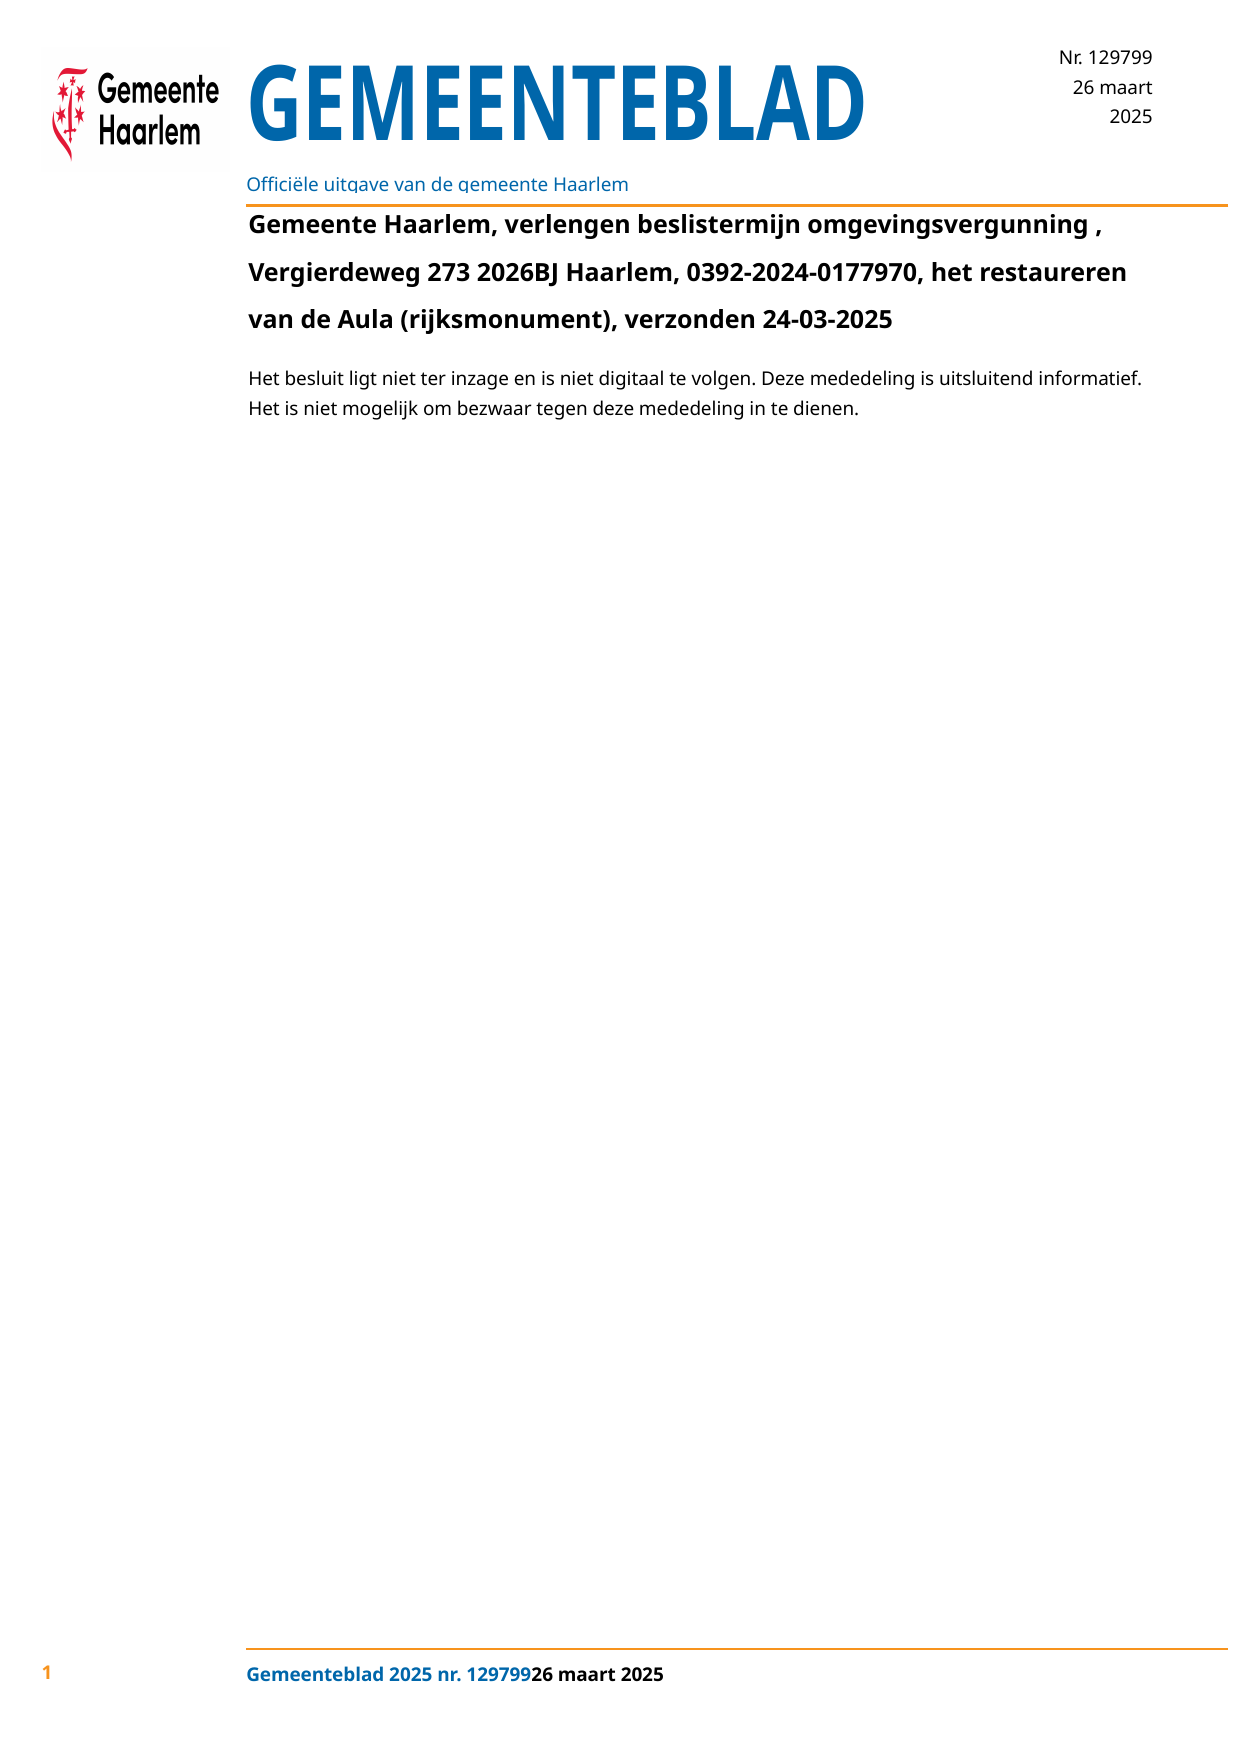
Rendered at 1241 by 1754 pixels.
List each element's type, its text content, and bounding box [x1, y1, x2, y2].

picture [41, 47, 231, 172]
text Gemeente Haarlem, verlengen beslistermijn omgevingsvergunning , Vergierdeweg 273 2026BJ Haarlem, 0392-2024-0177970, het restaureren van de Aula (rijksmonument), verzonden 24-03-2025 [248, 207, 1152, 336]
text Het besluit ligt niet ter inzage en is niet digitaal te volgen. Deze mededeling is uitsluitend informatief. Het is niet mogelijk om bezwaar tegen deze mededeling in te dienen. [248, 366, 1152, 421]
